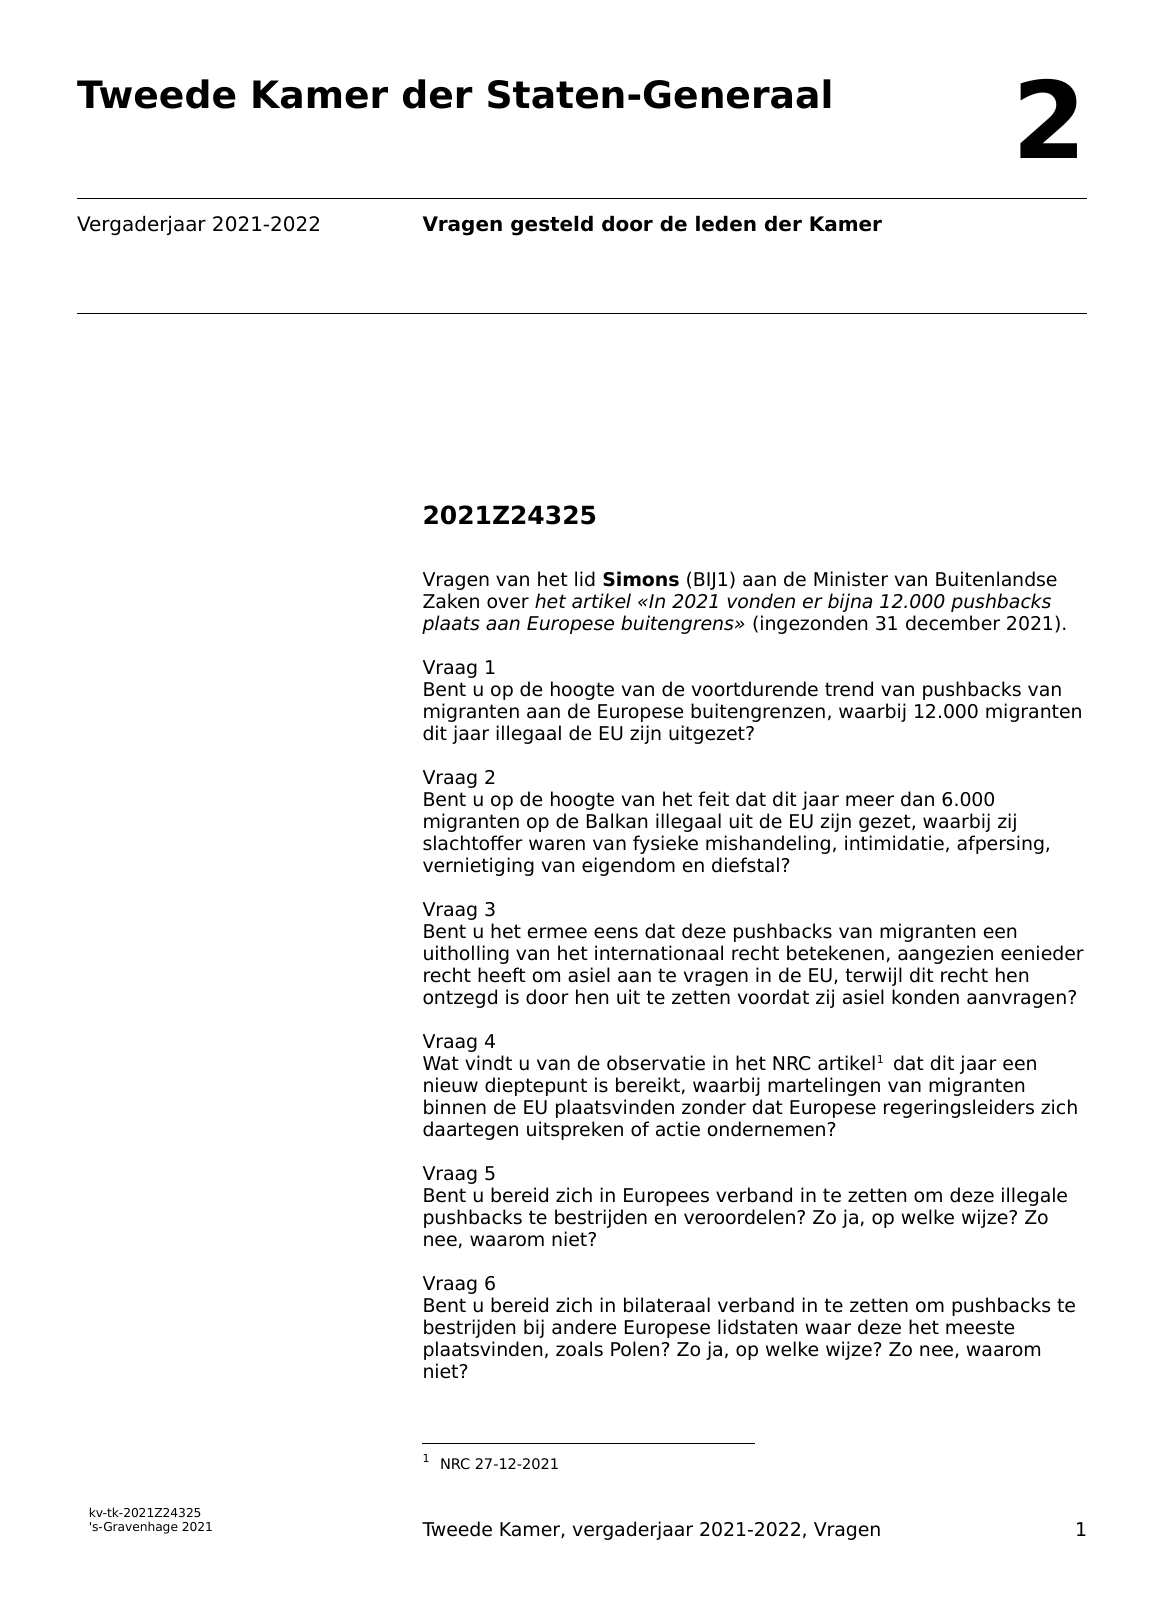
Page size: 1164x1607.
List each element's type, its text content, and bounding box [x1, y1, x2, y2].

text Vraag 5 [422, 1163, 1087, 1185]
text Vraag 4 [422, 1031, 1087, 1053]
text 's-Gravenhage 2021 [88, 1520, 323, 1534]
text NRC 27-12-2021 [422, 1452, 1087, 1474]
text Wat vindt u van de observatie in het NRC artikel dat dit jaar een nieuw dieptepunt is bereikt, waarbij martelingen van migranten binnen de EU plaatsvinden zonder dat Europese regeringsleiders zich daartegen uitspreken of actie ondernemen? [422, 1053, 1087, 1141]
text Bent u op de hoogte van de voortdurende trend van pushbacks van migranten aan de Europese buitengrenzen, waarbij 12.000 migranten dit jaar illegaal de EU zijn uitgezet? [422, 679, 1087, 745]
table_header 2 [886, 59, 1087, 198]
text Bent u het ermee eens dat deze pushbacks van migranten een uitholling van het internationaal recht betekenen, aangezien eenieder recht heeft om asiel aan te vragen in de EU, terwijl dit recht hen ontzegd is door hen uit te zetten voordat zij asiel konden aanvragen? [422, 921, 1087, 1009]
text Vraag 6 [422, 1273, 1087, 1295]
table_cell Vergaderjaar 2021-2022 [77, 199, 422, 313]
text 2021Z24325 [422, 501, 1087, 531]
text Vraag 3 [422, 899, 1087, 921]
text Vraag 1 [422, 657, 1087, 679]
text Bent u bereid zich in Europees verband in te zetten om deze illegale pushbacks te bestrijden en veroordelen? Zo ja, op welke wijze? Zo nee, waarom niet? [422, 1185, 1087, 1251]
table_header Tweede Kamer der Staten-Generaal [77, 59, 886, 198]
text Vraag 2 [422, 767, 1087, 789]
text kv-tk-2021Z24325 [88, 1506, 323, 1520]
text Bent u bereid zich in bilateraal verband in te zetten om pushbacks te bestrijden bij andere Europese lidstaten waar deze het meeste plaatsvinden, zoals Polen? Zo ja, op welke wijze? Zo nee, waarom niet? [422, 1295, 1087, 1383]
table_cell Vragen gesteld door de leden der Kamer [422, 199, 1087, 313]
text Vragen van het lid Simons (BIJ1) aan de Minister van Buitenlandse Zaken over het artikel «In 2021 vonden er bijna 12.000 pushbacks plaats aan Europese buitengrens» (ingezonden 31 december 2021). [422, 569, 1087, 635]
text Bent u op de hoogte van het feit dat dit jaar meer dan 6.000 migranten op de Balkan illegaal uit de EU zijn gezet, waarbij zij slachtoffer waren van fysieke mishandeling, intimidatie, afpersing, vernietiging van eigendom en diefstal? [422, 789, 1087, 877]
